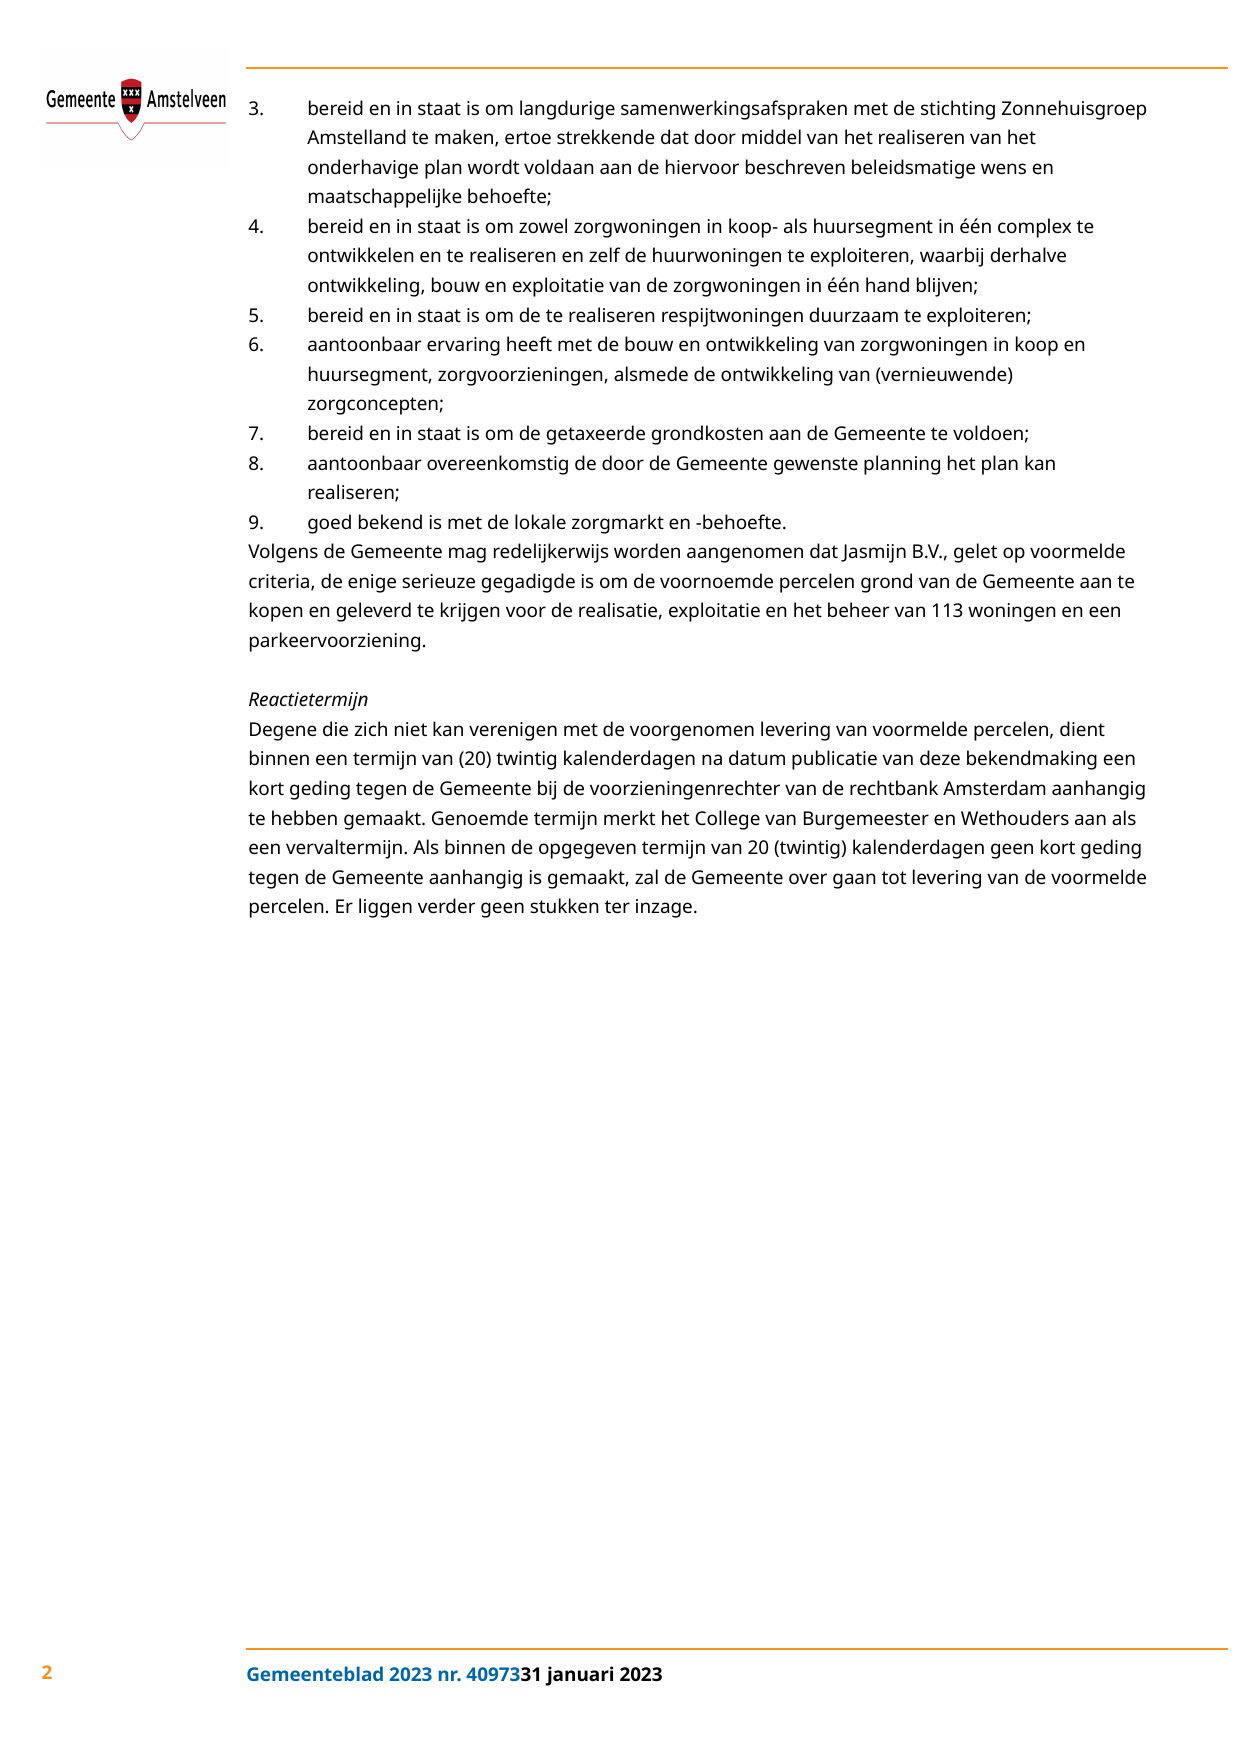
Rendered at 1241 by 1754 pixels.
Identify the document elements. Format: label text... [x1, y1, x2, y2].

list aantoonbaar overeenkomstig de door de Gemeente gewenste planning het plan kan realiseren; [248, 450, 1152, 505]
text Reactietermijn [248, 686, 1152, 712]
text Degene die zich niet kan verenigen met de voorgenomen levering van voormelde percelen, dient binnen een termijn van (20) twintig kalenderdagen na datum publicatie van deze bekendmaking een kort geding tegen de Gemeente bij de voorzieningenrechter van de rechtbank Amsterdam aanhangig te hebben gemaakt. Genoemde termijn merkt het College van Burgemeester en Wethouders aan als een vervaltermijn. Als binnen de opgegeven termijn van 20 (twintig) kalenderdagen geen kort geding tegen de Gemeente aanhangig is gemaakt, zal de Gemeente over gaan tot levering van de voormelde percelen. Er liggen verder geen stukken ter inzage. [248, 716, 1152, 919]
text Volgens de Gemeente mag redelijkerwijs worden aangenomen dat Jasmijn B.V., gelet op voormelde criteria, de enige serieuze gegadigde is om de voornoemde percelen grond van de Gemeente aan te kopen en geleverd te krijgen voor de realisatie, exploitatie en het beheer van 113 woningen en een parkeervoorziening. [248, 538, 1152, 653]
list bereid en in staat is om zowel zorgwoningen in koop- als huursegment in één complex te ontwikkelen en te realiseren en zelf de huurwoningen te exploiteren, waarbij derhalve ontwikkeling, bouw en exploitatie van de zorgwoningen in één hand blijven; [248, 213, 1152, 298]
list bereid en in staat is om de te realiseren respijtwoningen duurzaam te exploiteren; [248, 302, 1152, 328]
list goed bekend is met de lokale zorgmarkt en -behoefte. [248, 509, 1152, 535]
list aantoonbaar ervaring heeft met de bouw en ontwikkeling van zorgwoningen in koop en huursegment, zorgvoorzieningen, alsmede de ontwikkeling van (vernieuwende) zorgconcepten; [248, 331, 1152, 416]
picture [41, 47, 231, 172]
list bereid en in staat is om langdurige samenwerkingsafspraken met de stichting Zonnehuisgroep Amstelland te maken, ertoe strekkende dat door middel van het realiseren van het onderhavige plan wordt voldaan aan de hiervoor beschreven beleidsmatige wens en maatschappelijke behoefte; [248, 95, 1152, 209]
list bereid en in staat is om de getaxeerde grondkosten aan de Gemeente te voldoen; [248, 420, 1152, 446]
